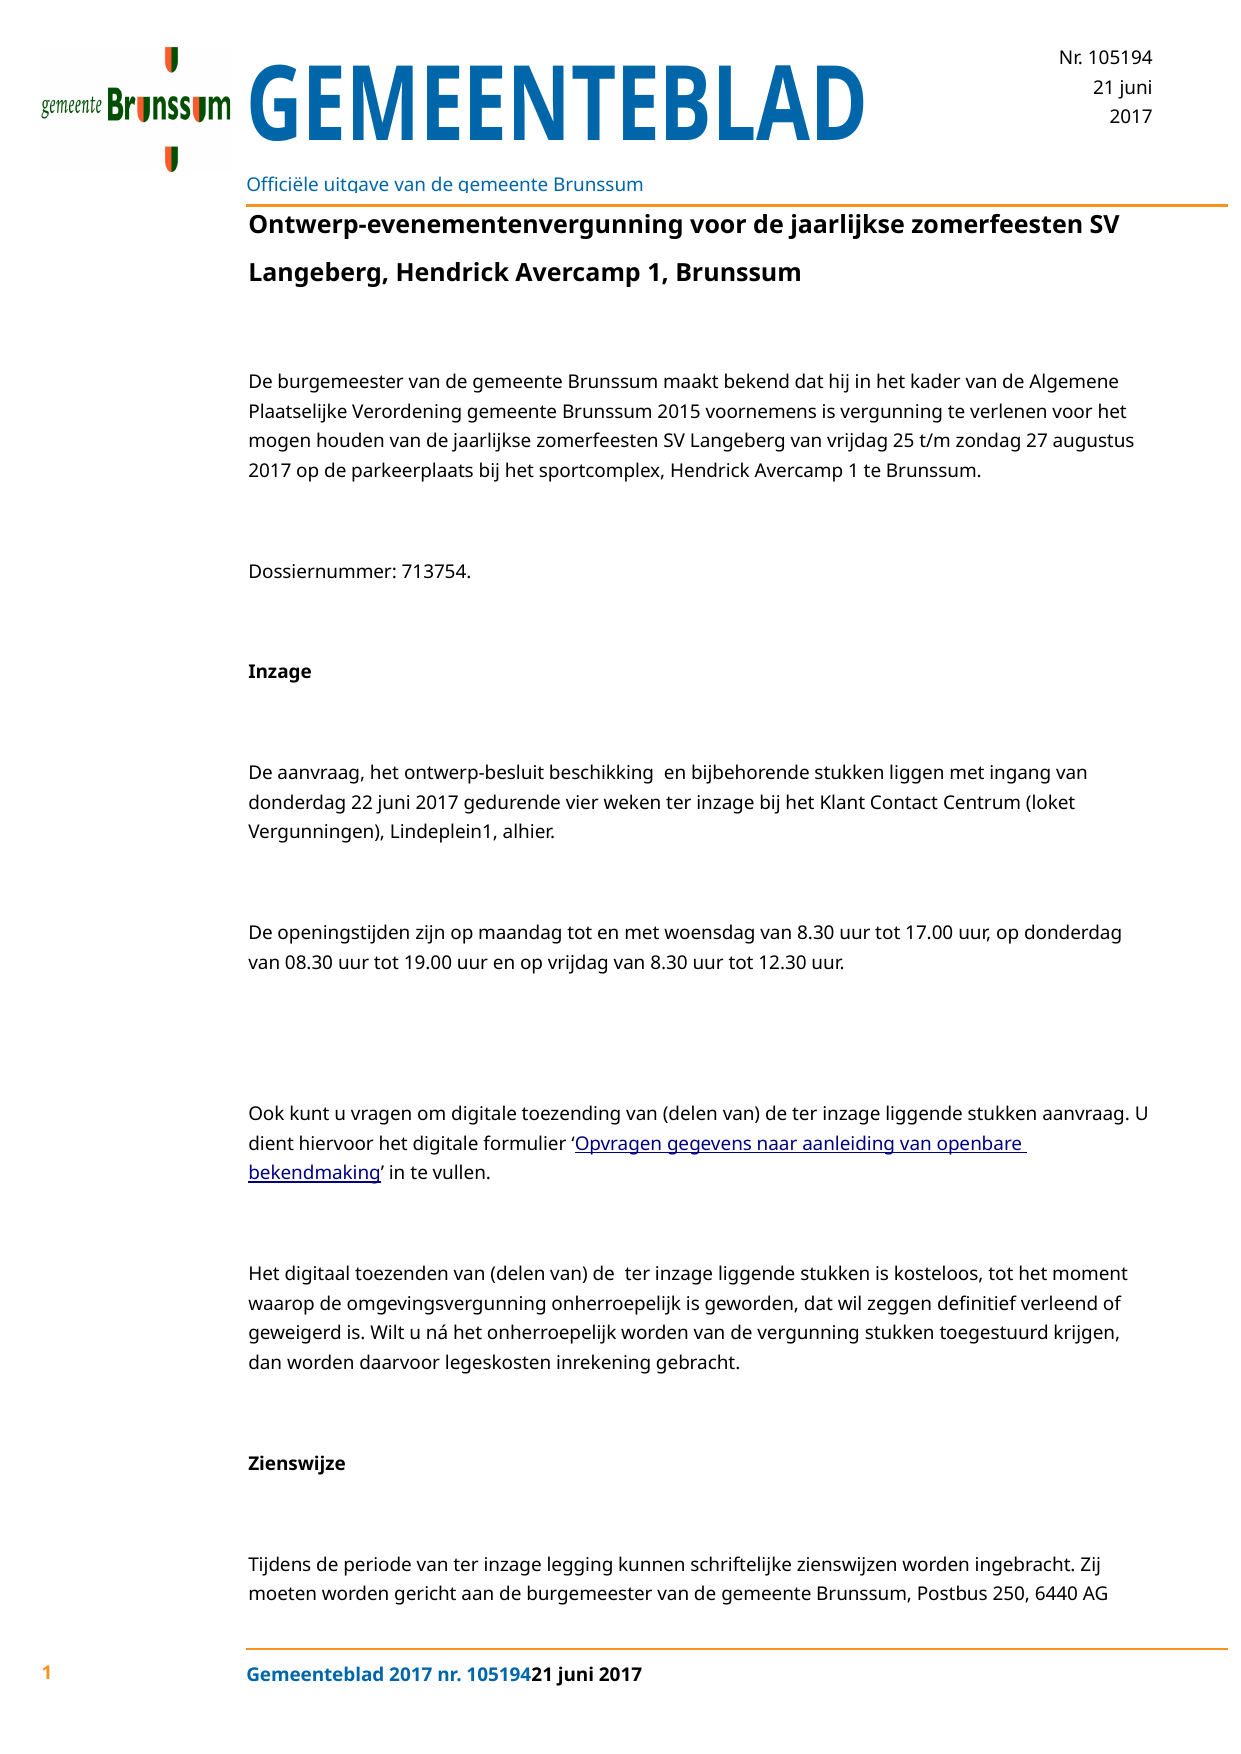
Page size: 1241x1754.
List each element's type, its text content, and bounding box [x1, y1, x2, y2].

text Het digitaal toezenden van (delen van) de ter inzage liggende stukken is kosteloos, tot het moment waarop de omgevingsvergunning onherroepelijk is geworden, dat wil zeggen definitief verleend of geweigerd is. Wilt u ná het onherroepelijk worden van de vergunning stukken toegestuurd krijgen, dan worden daarvoor legeskosten inrekening gebracht. [248, 1260, 1152, 1375]
text Dossiernummer: 713754. [248, 558, 1152, 584]
text De aanvraag, het ontwerp-besluit beschikking en bijbehorende stukken liggen met ingang van donderdag 22 juni 2017 gedurende vier weken ter inzage bij het Klant Contact Centrum (loket Vergunningen), Lindeplein1, alhier. [248, 759, 1152, 844]
text Inzage [248, 659, 1152, 684]
text Zienswijze [248, 1450, 1152, 1476]
text Ook kunt u vragen om digitale toezending van (delen van) de ter inzage liggende stukken aanvraag. U dient hiervoor het digitale formulier ‘Opvragen gegevens naar aanleiding van openbare bekendmaking’ in te vullen. [248, 1100, 1152, 1185]
picture [41, 47, 231, 172]
text De burgemeester van de gemeente Brunssum maakt bekend dat hij in het kader van de Algemene Plaatselijke Verordening gemeente Brunssum 2015 voornemens is vergunning te verlenen voor het mogen houden van de jaarlijkse zomerfeesten SV Langeberg van vrijdag 25 t/m zondag 27 augustus 2017 op de parkeerplaats bij het sportcomplex, Hendrick Avercamp 1 te Brunssum. [248, 368, 1152, 483]
text Tijdens de periode van ter inzage legging kunnen schriftelijke zienswijzen worden ingebracht. Zij moeten worden gericht aan de burgemeester van de gemeente Brunssum, Postbus 250, 6440 AG [248, 1551, 1152, 1606]
text Ontwerp-evenementenvergunning voor de jaarlijkse zomerfeesten SV Langeberg, Hendrick Avercamp 1, Brunssum [248, 207, 1152, 288]
text De openingstijden zijn op maandag tot en met woensdag van 8.30 uur tot 17.00 uur, op donderdag van 08.30 uur tot 19.00 uur en op vrijdag van 8.30 uur tot 12.30 uur. [248, 919, 1152, 975]
